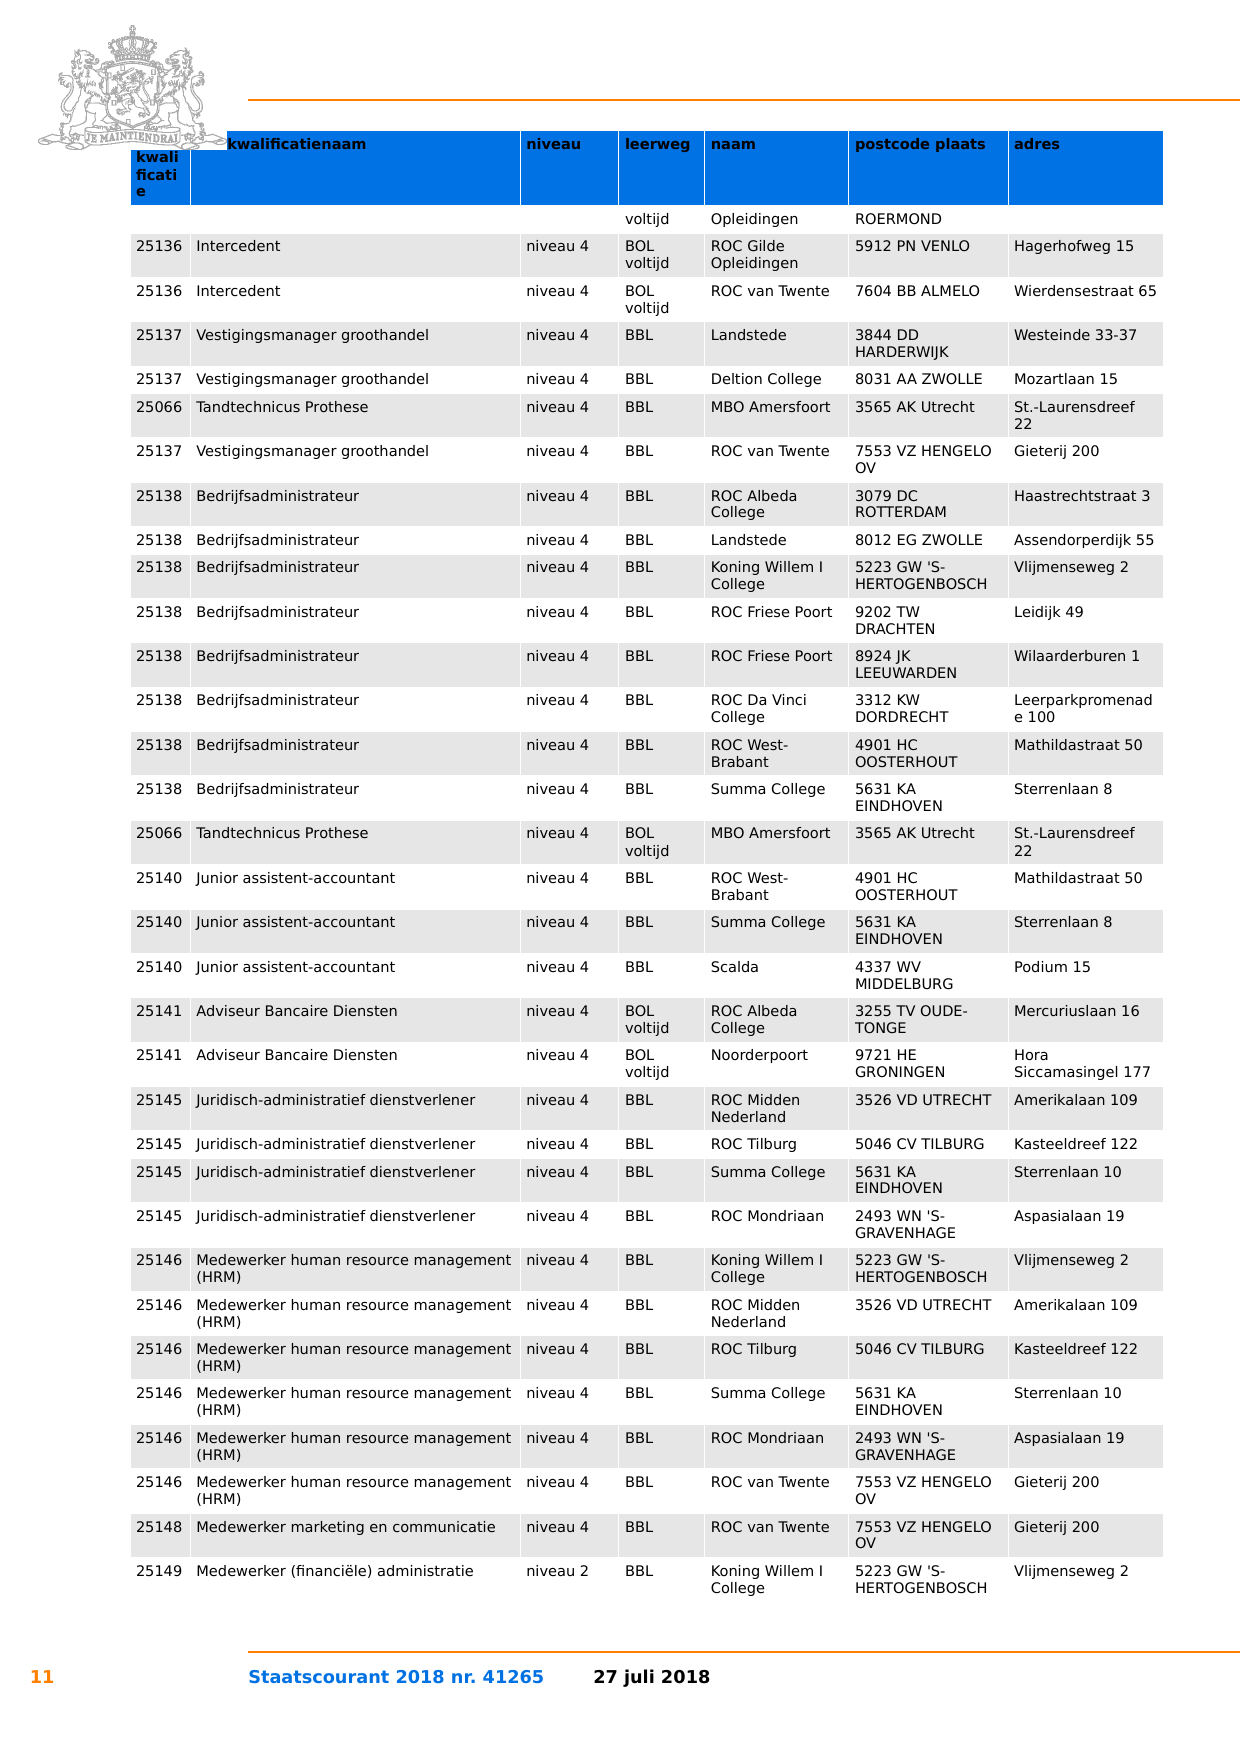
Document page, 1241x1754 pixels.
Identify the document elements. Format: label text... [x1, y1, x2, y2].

table_cell Vlijmenseweg 2 [1009, 1248, 1163, 1291]
table_cell BBL [619, 322, 704, 366]
table_cell Scalda [705, 954, 848, 997]
table_cell niveau 4 [521, 367, 618, 393]
table_cell ROC Midden Nederland [705, 1292, 848, 1335]
table_cell 25137 [131, 367, 190, 393]
table_cell 25138 [131, 688, 190, 731]
table_cell BOL voltijd [619, 998, 704, 1042]
table_cell Summa College [705, 1381, 848, 1424]
table_cell [521, 206, 618, 232]
table_cell 4901 HC OOSTERHOUT [849, 732, 1008, 775]
table_cell Adviseur Bancaire Diensten [191, 1043, 520, 1086]
table_cell Bedrijfsadministrateur [191, 555, 520, 598]
table_cell Kasteeldreef 122 [1009, 1131, 1163, 1158]
table_cell niveau 4 [521, 322, 618, 366]
table_cell niveau 4 [521, 1425, 618, 1468]
table_cell Bedrijfsadministrateur [191, 483, 520, 526]
table_cell 3844 DD HARDERWIJK [849, 322, 1008, 366]
table_cell BBL [619, 1087, 704, 1130]
table_cell niveau 4 [521, 643, 618, 687]
table_cell BBL [619, 483, 704, 526]
table_cell niveau 4 [521, 776, 618, 820]
table_cell Vestigingsmanager groothandel [191, 438, 520, 482]
table_cell niveau 4 [521, 1381, 618, 1424]
table_cell 5912 PN VENLO [849, 234, 1008, 277]
table_cell 25138 [131, 527, 190, 553]
table_cell Juridisch-administratief dienstverlener [191, 1203, 520, 1246]
table_cell niveau 4 [521, 954, 618, 997]
table_cell BBL [619, 599, 704, 642]
table_cell Intercedent [191, 234, 520, 277]
table_cell Summa College [705, 776, 848, 820]
table_cell Koning Willem I College [705, 555, 848, 598]
table_cell Landstede [705, 322, 848, 366]
table_cell 7553 VZ HENGELO OV [849, 1514, 1008, 1557]
table_cell 5223 GW 'S-HERTOGENBOSCH [849, 1248, 1008, 1291]
table_cell Bedrijfsadministrateur [191, 599, 520, 642]
table_cell 25146 [131, 1425, 190, 1468]
table_cell ROC van Twente [705, 1514, 848, 1557]
table_header adres [1009, 131, 1163, 205]
table_cell Gieterij 200 [1009, 1514, 1163, 1557]
table_cell Summa College [705, 910, 848, 953]
table_cell Mathildastraat 50 [1009, 865, 1163, 908]
table_cell niveau 4 [521, 688, 618, 731]
table_cell niveau 4 [521, 1159, 618, 1202]
table_cell ROC Friese Poort [705, 599, 848, 642]
table_cell niveau 4 [521, 1292, 618, 1335]
table_cell ROC van Twente [705, 278, 848, 321]
table_cell voltijd [619, 206, 704, 232]
table_cell 25146 [131, 1381, 190, 1424]
table_cell Medewerker human resource management (HRM) [191, 1248, 520, 1291]
table_cell ROERMOND [849, 206, 1008, 232]
table_cell 25136 [131, 278, 190, 321]
table_cell 5631 KA EINDHOVEN [849, 1159, 1008, 1202]
table_cell ROC West-Brabant [705, 732, 848, 775]
table_cell ROC Tilburg [705, 1131, 848, 1158]
table_cell Haastrechtstraat 3 [1009, 483, 1163, 526]
picture [38, 25, 227, 150]
table_cell Aspasialaan 19 [1009, 1425, 1163, 1468]
table_cell 25138 [131, 555, 190, 598]
table_cell Sterrenlaan 8 [1009, 776, 1163, 820]
table_cell 25138 [131, 776, 190, 820]
table_cell niveau 4 [521, 483, 618, 526]
table_cell Juridisch-administratief dienstverlener [191, 1159, 520, 1202]
table_cell Koning Willem I College [705, 1248, 848, 1291]
table_cell BBL [619, 1381, 704, 1424]
table_cell Junior assistent-accountant [191, 910, 520, 953]
table_cell Amerikalaan 109 [1009, 1292, 1163, 1335]
table_cell MBO Amersfoort [705, 821, 848, 864]
table_cell Tandtechnicus Prothese [191, 821, 520, 864]
table_cell Podium 15 [1009, 954, 1163, 997]
table_cell Juridisch-administratief dienstverlener [191, 1131, 520, 1158]
table_cell BBL [619, 367, 704, 393]
table_cell 5046 CV TILBURG [849, 1131, 1008, 1158]
table_cell Leidijk 49 [1009, 599, 1163, 642]
table_cell BOL voltijd [619, 234, 704, 277]
table_cell 3565 AK Utrecht [849, 394, 1008, 437]
table_cell 9721 HE GRONINGEN [849, 1043, 1008, 1086]
table_cell Medewerker (financiële) administratie [191, 1558, 520, 1601]
table_cell Wilaarderburen 1 [1009, 643, 1163, 687]
table_cell niveau 4 [521, 278, 618, 321]
table_cell 5631 KA EINDHOVEN [849, 1381, 1008, 1424]
table_cell niveau 4 [521, 394, 618, 437]
table_cell BBL [619, 1558, 704, 1601]
table_cell 25138 [131, 599, 190, 642]
table_cell [1009, 206, 1163, 232]
table_cell [131, 206, 190, 232]
table_cell niveau 4 [521, 1043, 618, 1086]
table_cell niveau 2 [521, 1558, 618, 1601]
table_cell Bedrijfsadministrateur [191, 776, 520, 820]
table_cell 25140 [131, 954, 190, 997]
table_cell 2493 WN 'S-GRAVENHAGE [849, 1203, 1008, 1246]
table_cell 5223 GW 'S-HERTOGENBOSCH [849, 1558, 1008, 1601]
table_cell Medewerker human resource management (HRM) [191, 1469, 520, 1513]
table_cell ROC van Twente [705, 1469, 848, 1513]
table_cell Mercuriuslaan 16 [1009, 998, 1163, 1042]
table_cell 25138 [131, 643, 190, 687]
table_cell BBL [619, 527, 704, 553]
table_cell ROC Midden Nederland [705, 1087, 848, 1130]
table_cell niveau 4 [521, 1131, 618, 1158]
table_cell 25066 [131, 394, 190, 437]
table_cell 4901 HC OOSTERHOUT [849, 865, 1008, 908]
table_cell 5631 KA EINDHOVEN [849, 776, 1008, 820]
table_cell 5631 KA EINDHOVEN [849, 910, 1008, 953]
table_cell ROC Mondriaan [705, 1425, 848, 1468]
table_cell 8012 EG ZWOLLE [849, 527, 1008, 553]
table_cell 25141 [131, 1043, 190, 1086]
table_cell Noorderpoort [705, 1043, 848, 1086]
table_cell BOL voltijd [619, 821, 704, 864]
table_cell MBO Amersfoort [705, 394, 848, 437]
table_cell 8031 AA ZWOLLE [849, 367, 1008, 393]
table_cell niveau 4 [521, 438, 618, 482]
table_cell Bedrijfsadministrateur [191, 643, 520, 687]
table_cell BBL [619, 1469, 704, 1513]
table_cell St.-Laurensdreef 22 [1009, 394, 1163, 437]
table_cell ROC Albeda College [705, 483, 848, 526]
table_cell BBL [619, 394, 704, 437]
table_cell BBL [619, 776, 704, 820]
table_cell Junior assistent-accountant [191, 954, 520, 997]
table_cell niveau 4 [521, 1087, 618, 1130]
table_header kwalificatienaam [191, 131, 520, 205]
table_cell 5223 GW 'S-HERTOGENBOSCH [849, 555, 1008, 598]
table_cell 3079 DC ROTTERDAM [849, 483, 1008, 526]
table_cell BBL [619, 1159, 704, 1202]
table_cell 25146 [131, 1292, 190, 1335]
table_cell niveau 4 [521, 1469, 618, 1513]
table_cell niveau 4 [521, 1203, 618, 1246]
table_cell Bedrijfsadministrateur [191, 527, 520, 553]
table_cell BBL [619, 865, 704, 908]
table_cell 25138 [131, 483, 190, 526]
table_cell Aspasialaan 19 [1009, 1203, 1163, 1246]
table_cell ROC Mondriaan [705, 1203, 848, 1246]
table_cell 7604 BB ALMELO [849, 278, 1008, 321]
table_cell niveau 4 [521, 865, 618, 908]
table_cell niveau 4 [521, 1248, 618, 1291]
table_cell BBL [619, 555, 704, 598]
table_cell Amerikalaan 109 [1009, 1087, 1163, 1130]
table_cell 25145 [131, 1203, 190, 1246]
table_cell 25145 [131, 1131, 190, 1158]
table_cell niveau 4 [521, 1514, 618, 1557]
table_cell BBL [619, 1425, 704, 1468]
table_cell 4337 WV MIDDELBURG [849, 954, 1008, 997]
table_cell 25140 [131, 865, 190, 908]
table_cell niveau 4 [521, 910, 618, 953]
table_cell St.-Laurensdreef 22 [1009, 821, 1163, 864]
table_cell Hora Siccamasingel 177 [1009, 1043, 1163, 1086]
table_cell 25146 [131, 1248, 190, 1291]
table_cell Vestigingsmanager groothandel [191, 367, 520, 393]
table_header postcode plaats [849, 131, 1008, 205]
table_cell Koning Willem I College [705, 1558, 848, 1601]
table_cell ROC Da Vinci College [705, 688, 848, 731]
table_cell niveau 4 [521, 732, 618, 775]
table_cell Sterrenlaan 10 [1009, 1159, 1163, 1202]
table_cell Medewerker human resource management (HRM) [191, 1336, 520, 1379]
table_cell BBL [619, 732, 704, 775]
table_cell BOL voltijd [619, 278, 704, 321]
table_cell Opleidingen [705, 206, 848, 232]
table_cell 3526 VD UTRECHT [849, 1292, 1008, 1335]
table_cell Medewerker human resource management (HRM) [191, 1425, 520, 1468]
table_cell niveau 4 [521, 1336, 618, 1379]
table_cell Tandtechnicus Prothese [191, 394, 520, 437]
table_cell niveau 4 [521, 234, 618, 277]
table_cell 8924 JK LEEUWARDEN [849, 643, 1008, 687]
table_cell Wierdensestraat 65 [1009, 278, 1163, 321]
table_cell Bedrijfsadministrateur [191, 688, 520, 731]
table_cell ROC Friese Poort [705, 643, 848, 687]
table_cell niveau 4 [521, 555, 618, 598]
table_cell Adviseur Bancaire Diensten [191, 998, 520, 1042]
table_cell Kasteeldreef 122 [1009, 1336, 1163, 1379]
table_cell Landstede [705, 527, 848, 553]
table_cell 25138 [131, 732, 190, 775]
table_cell BBL [619, 643, 704, 687]
table_cell 3526 VD UTRECHT [849, 1087, 1008, 1130]
table_cell ROC Gilde Opleidingen [705, 234, 848, 277]
table_cell niveau 4 [521, 599, 618, 642]
table_cell Sterrenlaan 10 [1009, 1381, 1163, 1424]
table_cell 25136 [131, 234, 190, 277]
table_cell BBL [619, 1514, 704, 1557]
table_cell 3565 AK Utrecht [849, 821, 1008, 864]
table_cell 7553 VZ HENGELO OV [849, 438, 1008, 482]
table_cell 2493 WN 'S-GRAVENHAGE [849, 1425, 1008, 1468]
table_cell Westeinde 33-37 [1009, 322, 1163, 366]
table_cell Vlijmenseweg 2 [1009, 555, 1163, 598]
table_cell Hagerhofweg 15 [1009, 234, 1163, 277]
table_cell ROC van Twente [705, 438, 848, 482]
table_cell Summa College [705, 1159, 848, 1202]
table_cell 25145 [131, 1159, 190, 1202]
table_header leerweg [619, 131, 704, 205]
table_cell 25145 [131, 1087, 190, 1130]
table_cell Junior assistent-accountant [191, 865, 520, 908]
table_cell 25141 [131, 998, 190, 1042]
table_cell Bedrijfsadministrateur [191, 732, 520, 775]
table_cell 25149 [131, 1558, 190, 1601]
table_cell 25137 [131, 322, 190, 366]
table_cell BOL voltijd [619, 1043, 704, 1086]
table_cell niveau 4 [521, 821, 618, 864]
table_cell ROC West-Brabant [705, 865, 848, 908]
table_cell 5046 CV TILBURG [849, 1336, 1008, 1379]
table_cell 3255 TV OUDE-TONGE [849, 998, 1008, 1042]
table_cell Medewerker marketing en communicatie [191, 1514, 520, 1557]
table_cell Gieterij 200 [1009, 1469, 1163, 1513]
table_header niveau [521, 131, 618, 205]
table_cell Medewerker human resource management (HRM) [191, 1292, 520, 1335]
table_cell 9202 TW DRACHTEN [849, 599, 1008, 642]
table_cell BBL [619, 1131, 704, 1158]
table_cell [191, 206, 520, 232]
table_cell BBL [619, 688, 704, 731]
table_cell Mozartlaan 15 [1009, 367, 1163, 393]
table_cell BBL [619, 1336, 704, 1379]
table_header naam [705, 131, 848, 205]
table_cell 25140 [131, 910, 190, 953]
table_cell niveau 4 [521, 998, 618, 1042]
table_cell Vlijmenseweg 2 [1009, 1558, 1163, 1601]
table_cell BBL [619, 1248, 704, 1291]
table_cell 7553 VZ HENGELO OV [849, 1469, 1008, 1513]
table_cell Medewerker human resource management (HRM) [191, 1381, 520, 1424]
table_cell 25146 [131, 1336, 190, 1379]
table_cell Assendorperdijk 55 [1009, 527, 1163, 553]
table_cell BBL [619, 1292, 704, 1335]
table_cell BBL [619, 1203, 704, 1246]
table_cell Leerparkpromenade 100 [1009, 688, 1163, 731]
table_cell Mathildastraat 50 [1009, 732, 1163, 775]
table_cell 25146 [131, 1469, 190, 1513]
table_cell BBL [619, 910, 704, 953]
table_cell 25066 [131, 821, 190, 864]
table_cell 3312 KW DORDRECHT [849, 688, 1008, 731]
table_cell 25137 [131, 438, 190, 482]
table_cell 25148 [131, 1514, 190, 1557]
table_cell ROC Tilburg [705, 1336, 848, 1379]
table_cell Gieterij 200 [1009, 438, 1163, 482]
table_header kwalificatie [131, 150, 190, 205]
table_cell niveau 4 [521, 527, 618, 553]
table_cell Sterrenlaan 8 [1009, 910, 1163, 953]
table_cell BBL [619, 954, 704, 997]
table_cell Intercedent [191, 278, 520, 321]
table_cell Juridisch-administratief dienstverlener [191, 1087, 520, 1130]
table_cell Vestigingsmanager groothandel [191, 322, 520, 366]
table_cell ROC Albeda College [705, 998, 848, 1042]
table_cell BBL [619, 438, 704, 482]
table_cell Deltion College [705, 367, 848, 393]
